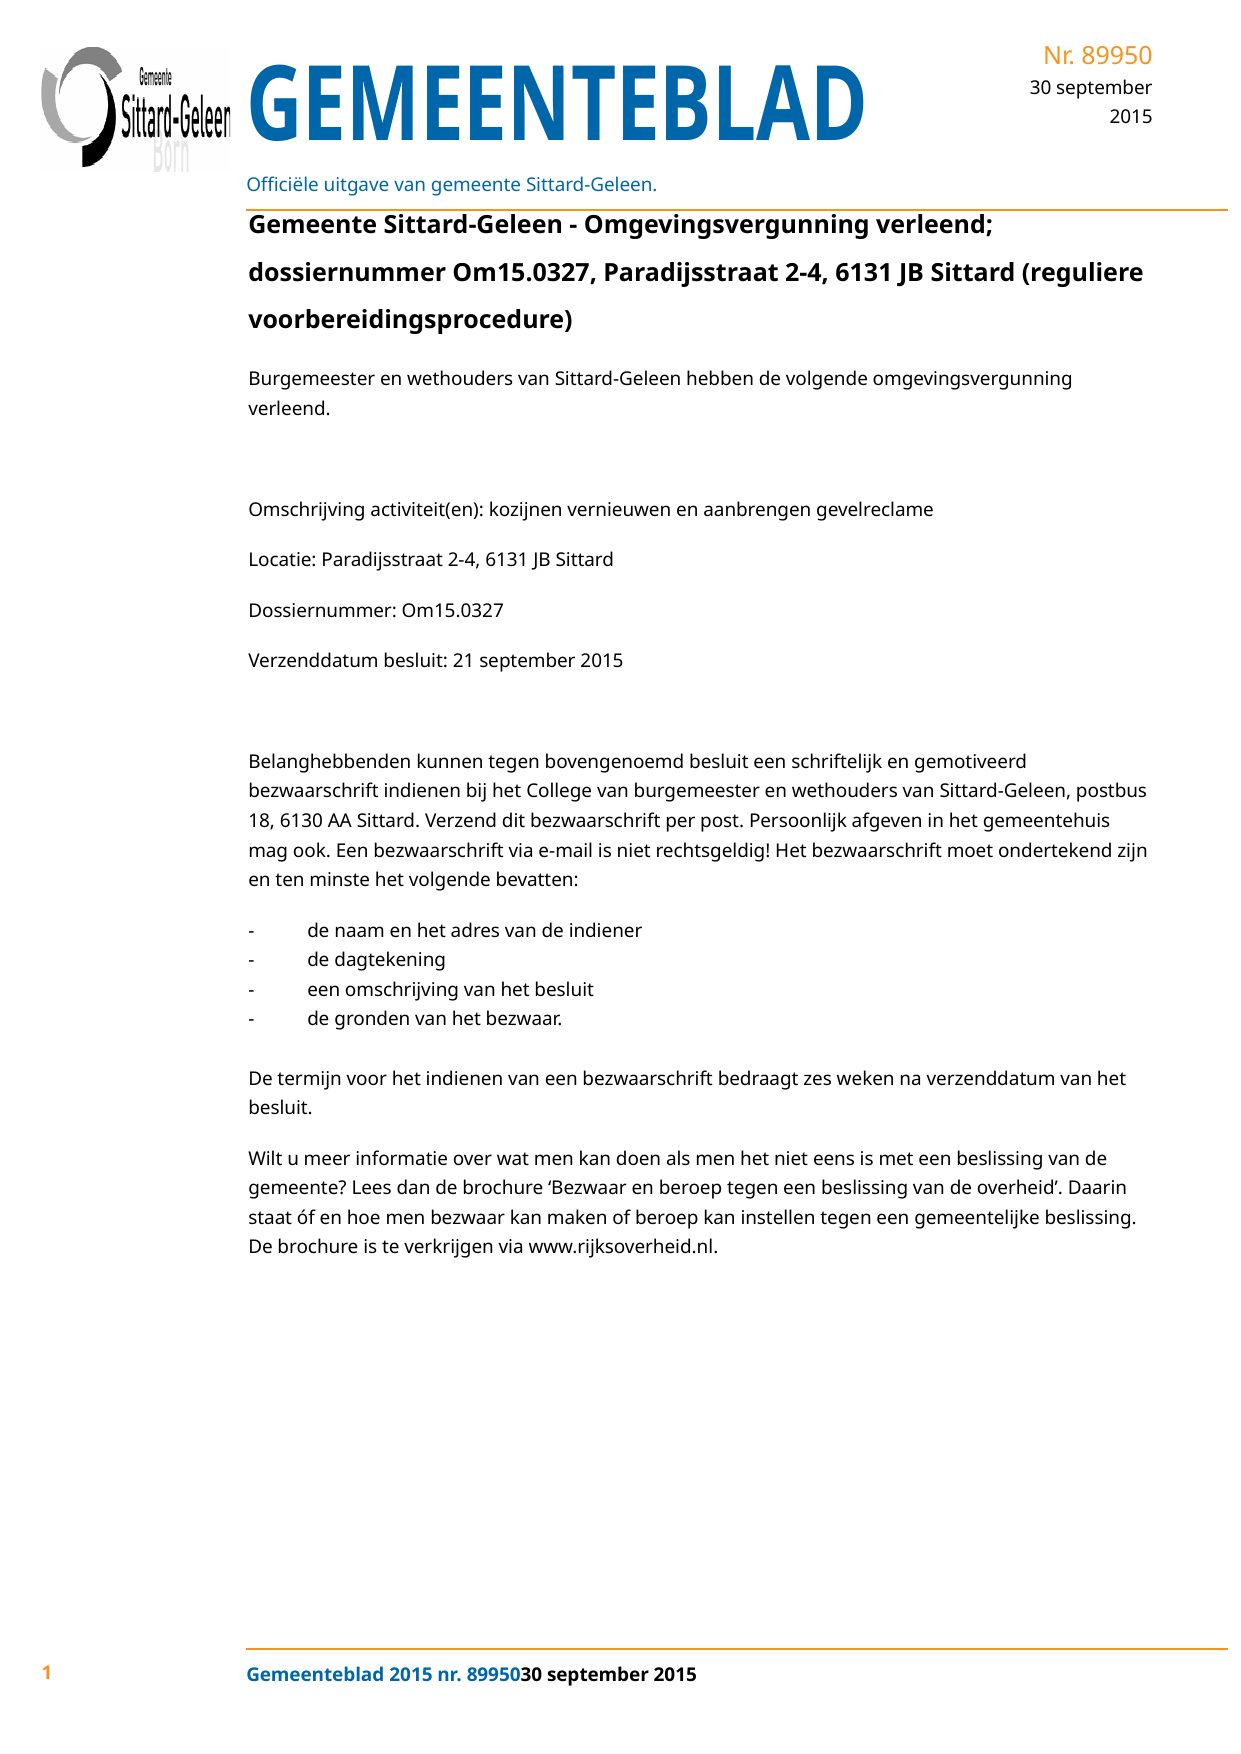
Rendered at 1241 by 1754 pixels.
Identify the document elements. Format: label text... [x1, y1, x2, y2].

text Omschrijving activiteit(en): kozijnen vernieuwen en aanbrengen gevelreclame [248, 496, 1152, 522]
text Burgemeester en wethouders van Sittard-Geleen hebben de volgende omgevingsvergunning verleend. [248, 366, 1152, 421]
text Gemeente Sittard-Geleen - Omgevingsvergunning verleend; dossiernummer Om15.0327, Paradijsstraat 2-4, 6131 JB Sittard (reguliere voorbereidingsprocedure) [248, 211, 1152, 336]
list de dagtekening [248, 946, 1152, 972]
text Belanghebbenden kunnen tegen bovengenoemd besluit een schriftelijk en gemotiveerd bezwaarschrift indienen bij het College van burgemeester en wethouders van Sittard-Geleen, postbus 18, 6130 AA Sittard. Verzend dit bezwaarschrift per post. Persoonlijk afgeven in het gemeentehuis mag ook. Een bezwaarschrift via e-mail is niet rechtsgeldig! Het bezwaarschrift moet ondertekend zijn en ten minste het volgende bevatten: [248, 748, 1152, 892]
text Verzenddatum besluit: 21 september 2015 [248, 647, 1152, 673]
text De termijn voor het indienen van een bezwaarschrift bedraagt zes weken na verzenddatum van het besluit. [248, 1065, 1152, 1120]
text Wilt u meer informatie over wat men kan doen als men het niet eens is met een beslissing van de gemeente? Lees dan de brochure ‘Bezwaar en beroep tegen een beslissing van de overheid’. Daarin staat óf en hoe men bezwaar kan maken of beroep kan instellen tegen een gemeentelijke beslissing. De brochure is te verkrijgen via www.rijksoverheid.nl. [248, 1145, 1152, 1259]
text Dossiernummer: Om15.0327 [248, 597, 1152, 622]
list de naam en het adres van de indiener [248, 917, 1152, 942]
text Locatie: Paradijsstraat 2-4, 6131 JB Sittard [248, 546, 1152, 572]
list de gronden van het bezwaar. [248, 1006, 1152, 1031]
list een omschrijving van het besluit [248, 976, 1152, 1002]
picture [41, 47, 231, 172]
